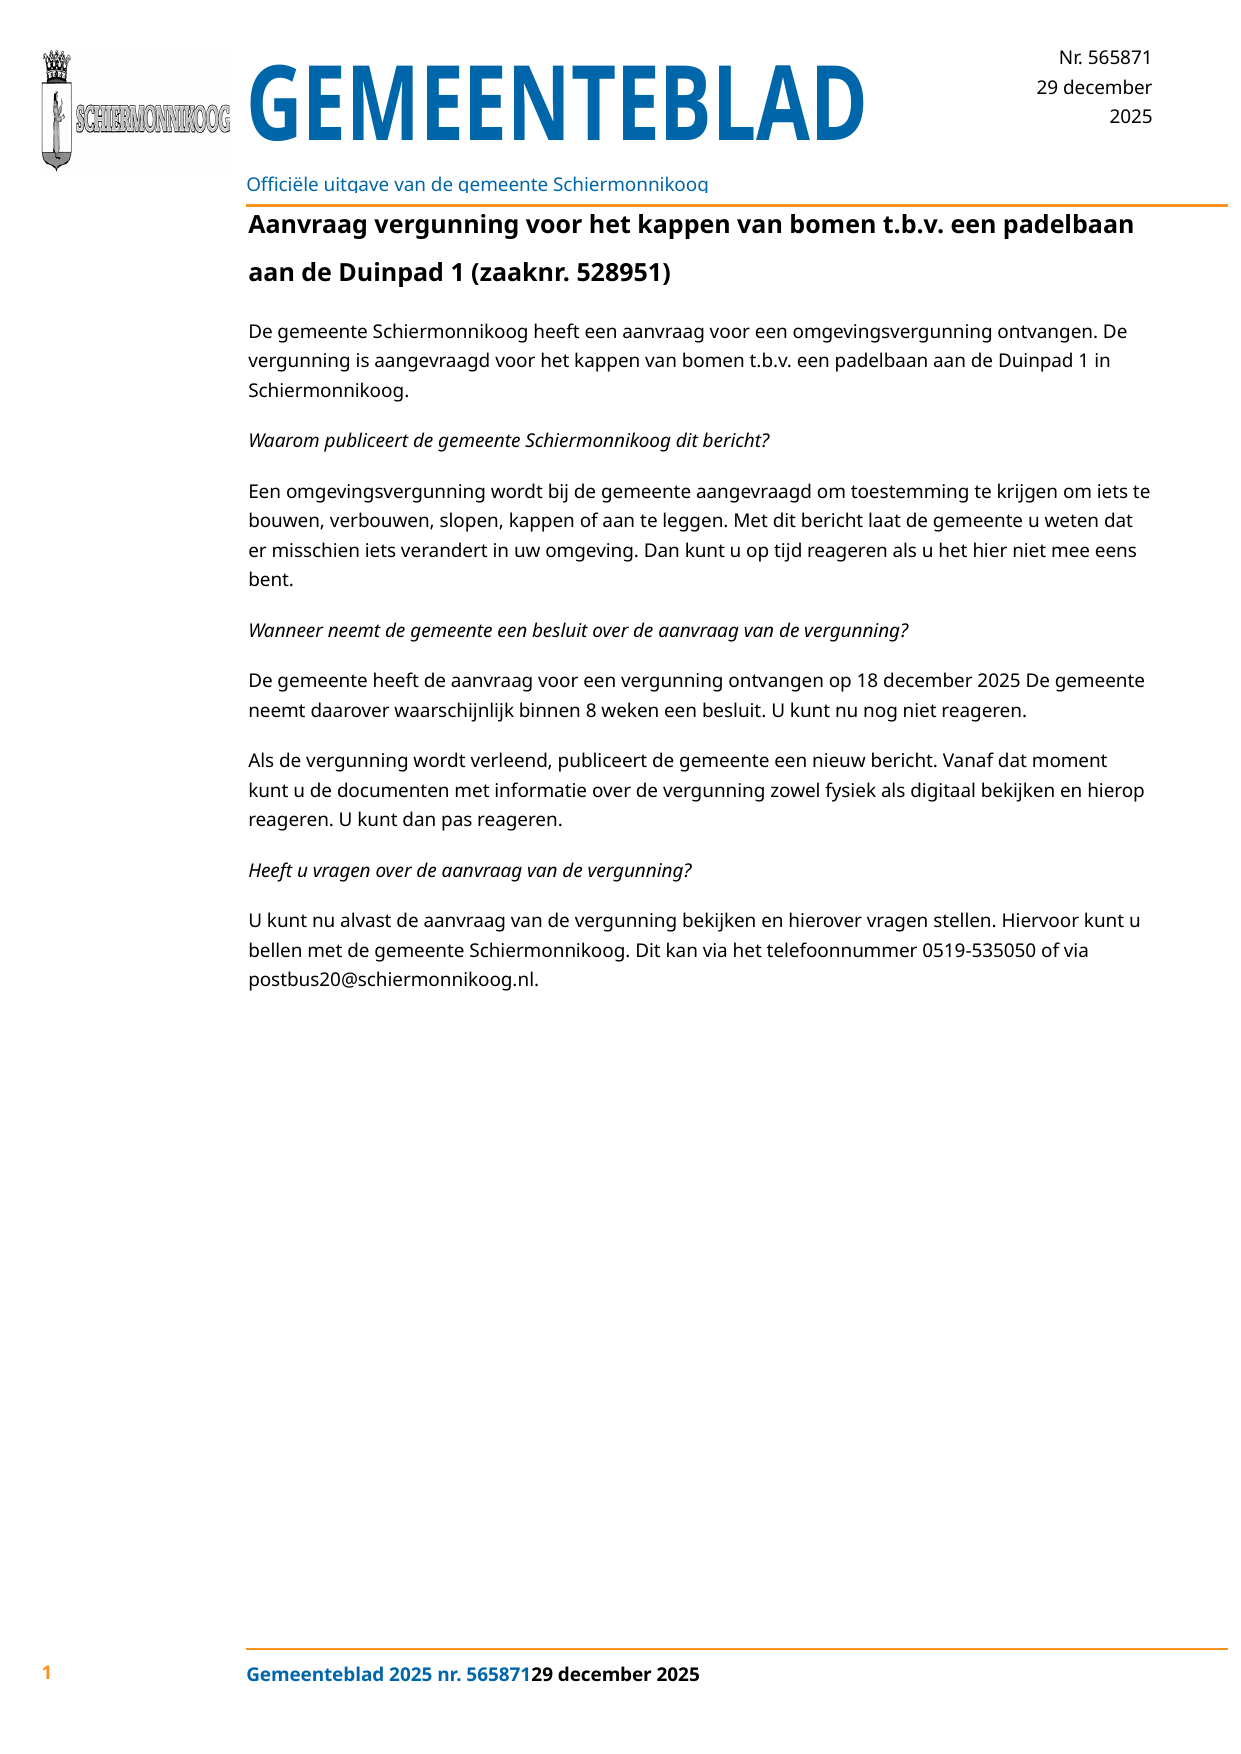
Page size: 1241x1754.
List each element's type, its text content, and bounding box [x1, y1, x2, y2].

text Een omgevingsvergunning wordt bij de gemeente aangevraagd om toestemming te krijgen om iets te bouwen, verbouwen, slopen, kappen of aan te leggen. Met dit bericht laat de gemeente u weten dat er misschien iets verandert in uw omgeving. Dan kunt u op tijd reageren als u het hier niet mee eens bent. [248, 478, 1152, 592]
text Waarom publiceert de gemeente Schiermonnikoog dit bericht? [248, 427, 1152, 453]
text Als de vergunning wordt verleend, publiceert de gemeente een nieuw bericht. Vanaf dat moment kunt u de documenten met informatie over de vergunning zowel fysiek als digitaal bekijken en hierop reageren. U kunt dan pas reageren. [248, 747, 1152, 832]
text U kunt nu alvast de aanvraag van de vergunning bekijken en hierover vragen stellen. Hiervoor kunt u bellen met de gemeente Schiermonnikoog. Dit kan via het telefoonnummer 0519-535050 of via postbus20@schiermonnikoog.nl. [248, 907, 1152, 992]
text Wanneer neemt de gemeente een besluit over de aanvraag van de vergunning? [248, 617, 1152, 643]
text De gemeente Schiermonnikoog heeft een aanvraag voor een omgevingsvergunning ontvangen. De vergunning is aangevraagd voor het kappen van bomen t.b.v. een padelbaan aan de Duinpad 1 in Schiermonnikoog. [248, 318, 1152, 403]
text Aanvraag vergunning voor het kappen van bomen t.b.v. een padelbaan aan de Duinpad 1 (zaaknr. 528951) [248, 207, 1152, 288]
text Heeft u vragen over de aanvraag van de vergunning? [248, 857, 1152, 883]
text De gemeente heeft de aanvraag voor een vergunning ontvangen op 18 december 2025 De gemeente neemt daarover waarschijnlijk binnen 8 weken een besluit. U kunt nu nog niet reageren. [248, 667, 1152, 723]
picture [41, 47, 231, 172]
